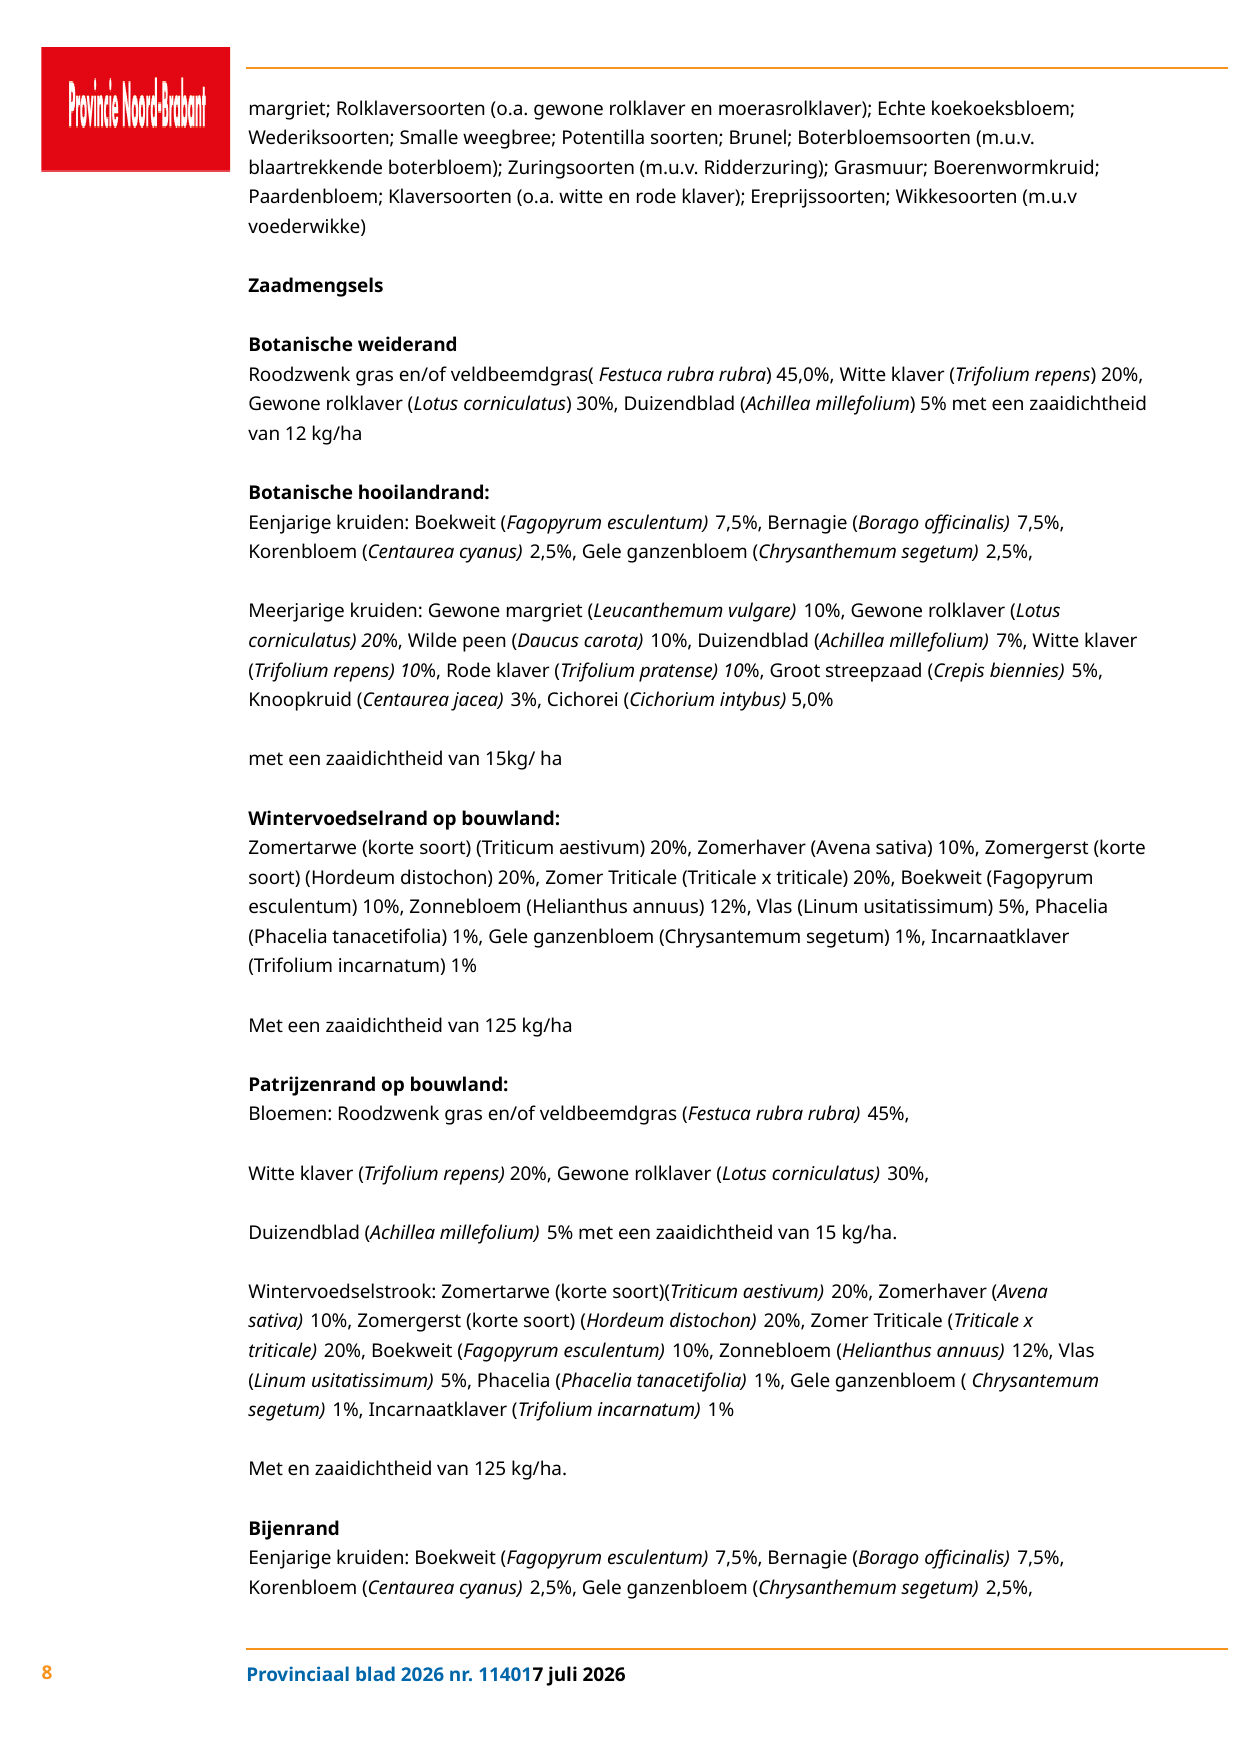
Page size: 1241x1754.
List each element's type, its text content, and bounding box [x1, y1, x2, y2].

text Wintervoedselstrook: Zomertarwe (korte soort)(Triticum aestivum) 20%, Zomerhaver (Avena sativa) 10%, Zomergerst (korte soort) (Hordeum distochon) 20%, Zomer Triticale (Triticale x triticale) 20%, Boekweit (Fagopyrum esculentum) 10%, Zonnebloem (Helianthus annuus) 12%, Vlas (Linum usitatissimum) 5%, Phacelia (Phacelia tanacetifolia) 1%, Gele ganzenbloem ( Chrysantemum segetum) 1%, Incarnaatklaver (Trifolium incarnatum) 1% [248, 1278, 1152, 1422]
text Botanische hooilandrand: [248, 479, 1152, 505]
picture [41, 47, 231, 172]
text Met en zaaidichtheid van 125 kg/ha. [248, 1456, 1152, 1481]
text Zaadmengsels [248, 272, 1152, 298]
text Bijenrand [248, 1515, 1152, 1541]
text Zomertarwe (korte soort) (Triticum aestivum) 20%, Zomerhaver (Avena sativa) 10%, Zomergerst (korte soort) (Hordeum distochon) 20%, Zomer Triticale (Triticale x triticale) 20%, Boekweit (Fagopyrum esculentum) 10%, Zonnebloem (Helianthus annuus) 12%, Vlas (Linum usitatissimum) 5%, Phacelia (Phacelia tanacetifolia) 1%, Gele ganzenbloem (Chrysantemum segetum) 1%, Incarnaatklaver (Trifolium incarnatum) 1% [248, 834, 1152, 978]
text Eenjarige kruiden: Boekweit (Fagopyrum esculentum) 7,5%, Bernagie (Borago officinalis) 7,5%, Korenbloem (Centaurea cyanus) 2,5%, Gele ganzenbloem (Chrysanthemum segetum) 2,5%, [248, 509, 1152, 564]
text margriet; Rolklaversoorten (o.a. gewone rolklaver en moerasrolklaver); Echte koekoeksbloem; Wederiksoorten; Smalle weegbree; Potentilla soorten; Brunel; Boterbloemsoorten (m.u.v. blaartrekkende boterbloem); Zuringsoorten (m.u.v. Ridderzuring); Grasmuur; Boerenwormkruid; Paardenbloem; Klaversoorten (o.a. witte en rode klaver); Ereprijssoorten; Wikkesoorten (m.u.v voederwikke) [248, 95, 1152, 239]
text Botanische weiderand [248, 331, 1152, 357]
text Wintervoedselrand op bouwland: [248, 805, 1152, 831]
text Bloemen: Roodzwenk gras en/of veldbeemdgras (Festuca rubra rubra) 45%, [248, 1101, 1152, 1126]
text met een zaaidichtheid van 15kg/ ha [248, 746, 1152, 771]
text Met een zaaidichtheid van 125 kg/ha [248, 1012, 1152, 1038]
text Witte klaver (Trifolium repens) 20%, Gewone rolklaver (Lotus corniculatus) 30%, [248, 1160, 1152, 1186]
text Duizendblad (Achillea millefolium) 5% met een zaaidichtheid van 15 kg/ha. [248, 1219, 1152, 1245]
text Roodzwenk gras en/of veldbeemdgras( Festuca rubra rubra) 45,0%, Witte klaver (Trifolium repens) 20%, Gewone rolklaver (Lotus corniculatus) 30%, Duizendblad (Achillea millefolium) 5% met een zaaidichtheid van 12 kg/ha [248, 361, 1152, 446]
text Patrijzenrand op bouwland: [248, 1071, 1152, 1097]
text Eenjarige kruiden: Boekweit (Fagopyrum esculentum) 7,5%, Bernagie (Borago officinalis) 7,5%, Korenbloem (Centaurea cyanus) 2,5%, Gele ganzenbloem (Chrysanthemum segetum) 2,5%, [248, 1544, 1152, 1600]
text Meerjarige kruiden: Gewone margriet (Leucanthemum vulgare) 10%, Gewone rolklaver (Lotus corniculatus) 20%, Wilde peen (Daucus carota) 10%, Duizendblad (Achillea millefolium) 7%, Witte klaver (Trifolium repens) 10%, Rode klaver (Trifolium pratense) 10%, Groot streepzaad (Crepis biennies) 5%, Knoopkruid (Centaurea jacea) 3%, Cichorei (Cichorium intybus) 5,0% [248, 598, 1152, 712]
